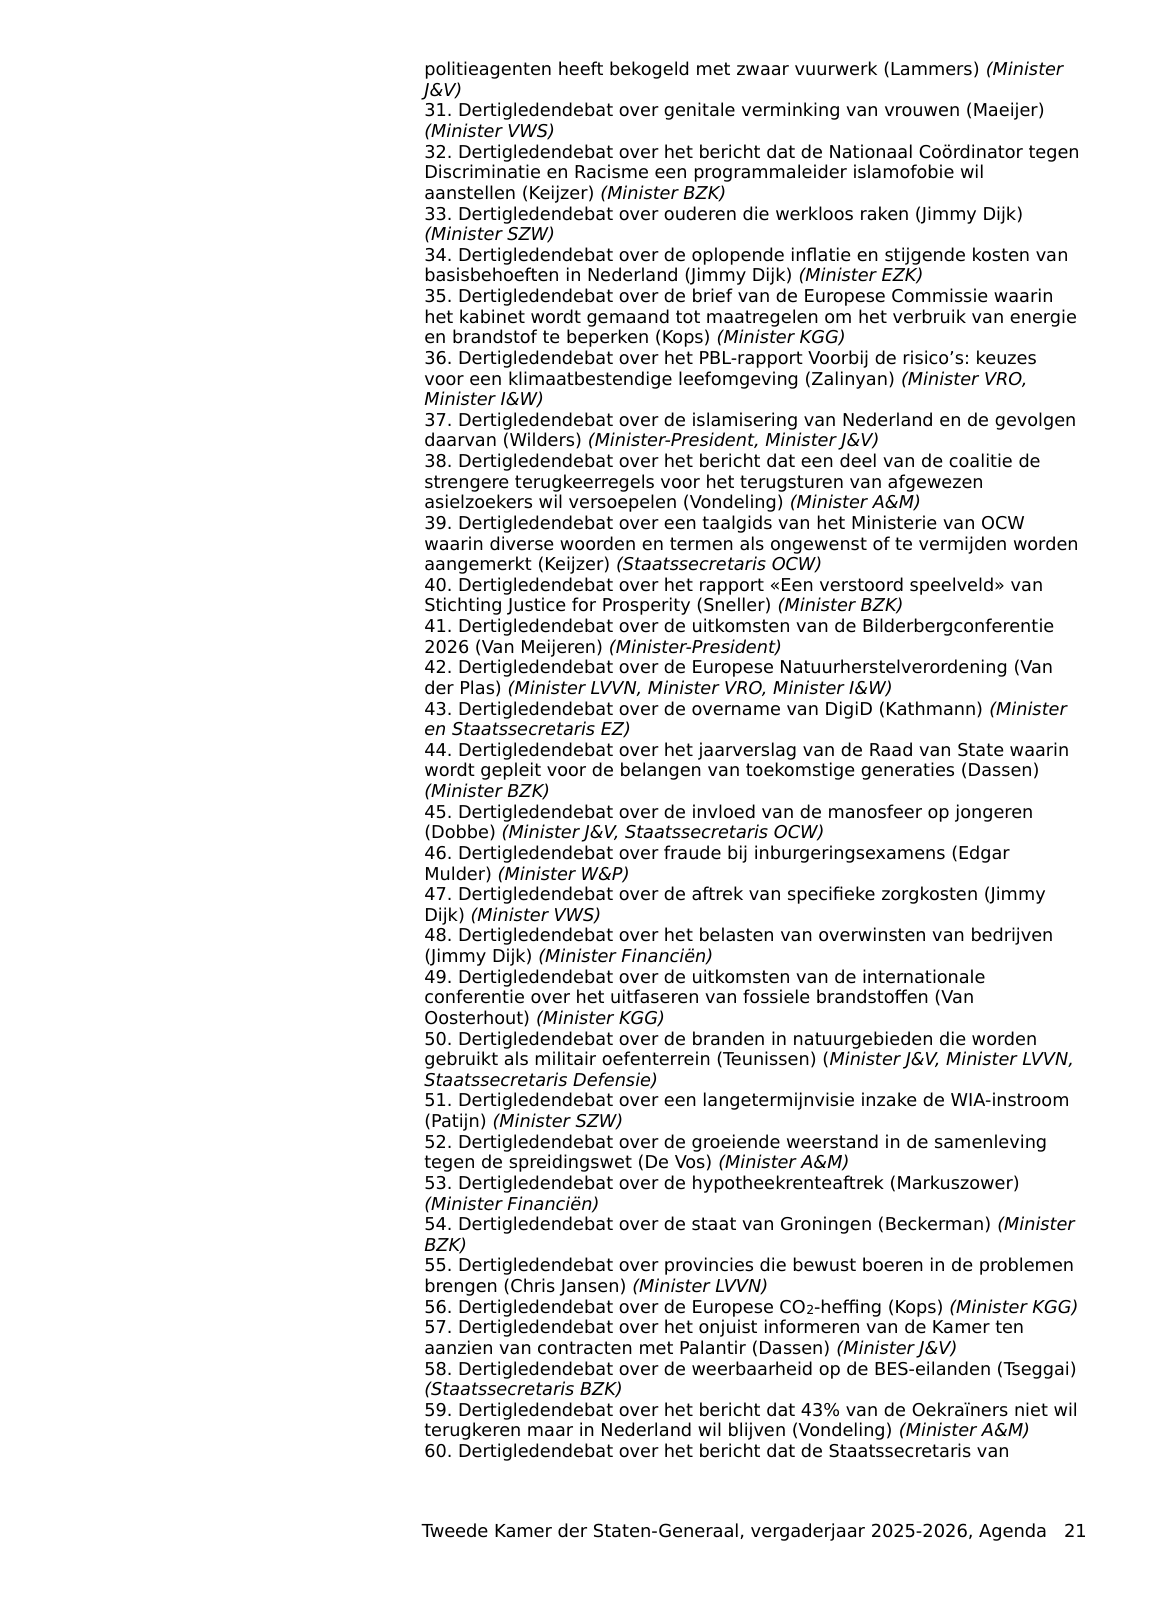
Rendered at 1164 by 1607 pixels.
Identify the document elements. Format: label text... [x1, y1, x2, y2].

table_cell [77, 657, 401, 698]
table_cell [77, 1132, 401, 1173]
table_cell [77, 100, 401, 142]
table_cell 52. Dertigledendebat over de groeiende weerstand in de samenleving tegen de spreidingswet (De Vos) (Minister A&M) [418, 1132, 1087, 1173]
table_cell [401, 410, 418, 451]
table_cell 32. Dertigledendebat over het bericht dat de Nationaal Coördinator tegen Discriminatie en Racisme een programmaleider islamofobie wil aanstellen (Keijzer) (Minister BZK) [418, 142, 1087, 203]
table_cell [401, 575, 418, 616]
table_cell [77, 1317, 401, 1358]
table_cell [77, 1029, 401, 1090]
table_cell 59. Dertigledendebat over het bericht dat 43% van de Oekraïners niet wil terugkeren maar in Nederland wil blijven (Vondeling) (Minister A&M) [418, 1400, 1087, 1441]
table_cell [401, 1090, 418, 1132]
table_cell [77, 513, 401, 575]
table_cell 35. Dertigledendebat over de brief van de Europese Commissie waarin het kabinet wordt gemaand tot maatregelen om het verbruik van energie en brandstof te beperken (Kops) (Minister KGG) [418, 286, 1087, 348]
table_cell [77, 1173, 401, 1214]
table_cell [77, 1297, 401, 1317]
table_cell [77, 286, 401, 348]
table_cell [77, 967, 401, 1028]
table_cell [401, 1255, 418, 1297]
table_cell [401, 967, 418, 1028]
table_cell 53. Dertigledendebat over de hypotheekrenteaftrek (Markuszower) (Minister Financiën) [418, 1173, 1087, 1214]
table_cell [401, 1173, 418, 1214]
table_cell [401, 1441, 418, 1462]
table_cell [77, 802, 401, 843]
table_cell 31. Dertigledendebat over genitale verminking van vrouwen (Maeijer) (Minister VWS) [418, 100, 1087, 142]
table_cell 46. Dertigledendebat over fraude bij inburgeringsexamens (Edgar Mulder) (Minister W&P) [418, 843, 1087, 884]
table_cell [401, 245, 418, 286]
table_cell [77, 575, 401, 616]
table_cell [77, 616, 401, 657]
table_cell 50. Dertigledendebat over de branden in natuurgebieden die worden gebruikt als militair oefenterrein (Teunissen) (Minister J&V, Minister LVVN, Staatssecretaris Defensie) [418, 1029, 1087, 1090]
table_cell [77, 740, 401, 802]
table_cell 55. Dertigledendebat over provincies die bewust boeren in de problemen brengen (Chris Jansen) (Minister LVVN) [418, 1255, 1087, 1297]
table_cell 34. Dertigledendebat over de oplopende inflatie en stijgende kosten van basisbehoeften in Nederland (Jimmy Dijk) (Minister EZK) [418, 245, 1087, 286]
table_cell [401, 1132, 418, 1173]
table_cell [77, 142, 401, 203]
table_cell [77, 348, 401, 410]
table_cell [77, 884, 401, 925]
table_cell [401, 657, 418, 698]
table_cell [401, 451, 418, 513]
table_cell [401, 513, 418, 575]
table_cell [401, 1317, 418, 1358]
table_cell [77, 1441, 401, 1462]
table_cell 48. Dertigledendebat over het belasten van overwinsten van bedrijven (Jimmy Dijk) (Minister Financiën) [418, 925, 1087, 967]
table_cell [401, 925, 418, 967]
table_cell [401, 699, 418, 740]
table_cell 47. Dertigledendebat over de aftrek van specifieke zorgkosten (Jimmy Dijk) (Minister VWS) [418, 884, 1087, 925]
table_cell 37. Dertigledendebat over de islamisering van Nederland en de gevolgen daarvan (Wilders) (Minister-President, Minister J&V) [418, 410, 1087, 451]
table_cell 41. Dertigledendebat over de uitkomsten van de Bilderbergconferentie 2026 (Van Meijeren) (Minister-President) [418, 616, 1087, 657]
table_cell 58. Dertigledendebat over de weerbaarheid op de BES-eilanden (Tseggai) (Staatssecretaris BZK) [418, 1359, 1087, 1400]
table_cell [401, 59, 418, 100]
table_cell 38. Dertigledendebat over het bericht dat een deel van de coalitie de strengere terugkeerregels voor het terugsturen van afgewezen asielzoekers wil versoepelen (Vondeling) (Minister A&M) [418, 451, 1087, 513]
table_cell 54. Dertigledendebat over de staat van Groningen (Beckerman) (Minister BZK) [418, 1214, 1087, 1255]
table_cell [77, 204, 401, 245]
table_cell 33. Dertigledendebat over ouderen die werkloos raken (Jimmy Dijk) (Minister SZW) [418, 204, 1087, 245]
table_cell [401, 286, 418, 348]
table_cell [77, 1255, 401, 1297]
table_cell 45. Dertigledendebat over de invloed van de manosfeer op jongeren (Dobbe) (Minister J&V, Staatssecretaris OCW) [418, 802, 1087, 843]
table_cell 57. Dertigledendebat over het onjuist informeren van de Kamer ten aanzien van contracten met Palantir (Dassen) (Minister J&V) [418, 1317, 1087, 1358]
table_cell [401, 348, 418, 410]
table_cell [77, 843, 401, 884]
table_cell [77, 410, 401, 451]
table_cell politieagenten heeft bekogeld met zwaar vuurwerk (Lammers) (Minister J&V) [418, 59, 1087, 100]
table_cell [77, 59, 401, 100]
table_cell [77, 1359, 401, 1400]
table_cell [401, 1214, 418, 1255]
table_cell 49. Dertigledendebat over de uitkomsten van de internationale conferentie over het uitfaseren van fossiele brandstoffen (Van Oosterhout) (Minister KGG) [418, 967, 1087, 1028]
table_cell [401, 740, 418, 802]
table_cell [77, 245, 401, 286]
table_cell [401, 1400, 418, 1441]
table_cell 39. Dertigledendebat over een taalgids van het Ministerie van OCW waarin diverse woorden en termen als ongewenst of te vermijden worden aangemerkt (Keijzer) (Staatssecretaris OCW) [418, 513, 1087, 575]
table_cell [77, 699, 401, 740]
table_cell [77, 451, 401, 513]
table_cell 60. Dertigledendebat over het bericht dat de Staatssecretaris van [418, 1441, 1087, 1462]
table_cell 43. Dertigledendebat over de overname van DigiD (Kathmann) (Minister en Staatssecretaris EZ) [418, 699, 1087, 740]
table_cell 40. Dertigledendebat over het rapport «Een verstoord speelveld» van Stichting Justice for Prosperity (Sneller) (Minister BZK) [418, 575, 1087, 616]
table_cell [401, 1359, 418, 1400]
table_cell [401, 616, 418, 657]
table_cell 51. Dertigledendebat over een langetermijnvisie inzake de WIA-instroom (Patijn) (Minister SZW) [418, 1090, 1087, 1132]
table_cell 44. Dertigledendebat over het jaarverslag van de Raad van State waarin wordt gepleit voor de belangen van toekomstige generaties (Dassen) (Minister BZK) [418, 740, 1087, 802]
table_cell [401, 1029, 418, 1090]
table_cell [401, 884, 418, 925]
table_cell [77, 1214, 401, 1255]
table_cell [401, 100, 418, 142]
table_cell [77, 925, 401, 967]
table_cell [401, 142, 418, 203]
table_cell [77, 1090, 401, 1132]
table_cell [401, 843, 418, 884]
table_cell [401, 802, 418, 843]
table_cell 42. Dertigledendebat over de Europese Natuurherstelverordening (Van der Plas) (Minister LVVN, Minister VRO, Minister I&W) [418, 657, 1087, 698]
table_cell 36. Dertigledendebat over het PBL-rapport Voorbij de risico’s: keuzes voor een klimaatbestendige leefomgeving (Zalinyan) (Minister VRO, Minister I&W) [418, 348, 1087, 410]
table_cell 56. Dertigledendebat over de Europese CO2-heffing (Kops) (Minister KGG) [418, 1297, 1087, 1317]
table_cell [401, 1297, 418, 1317]
table_cell [401, 204, 418, 245]
table_cell [77, 1400, 401, 1441]
